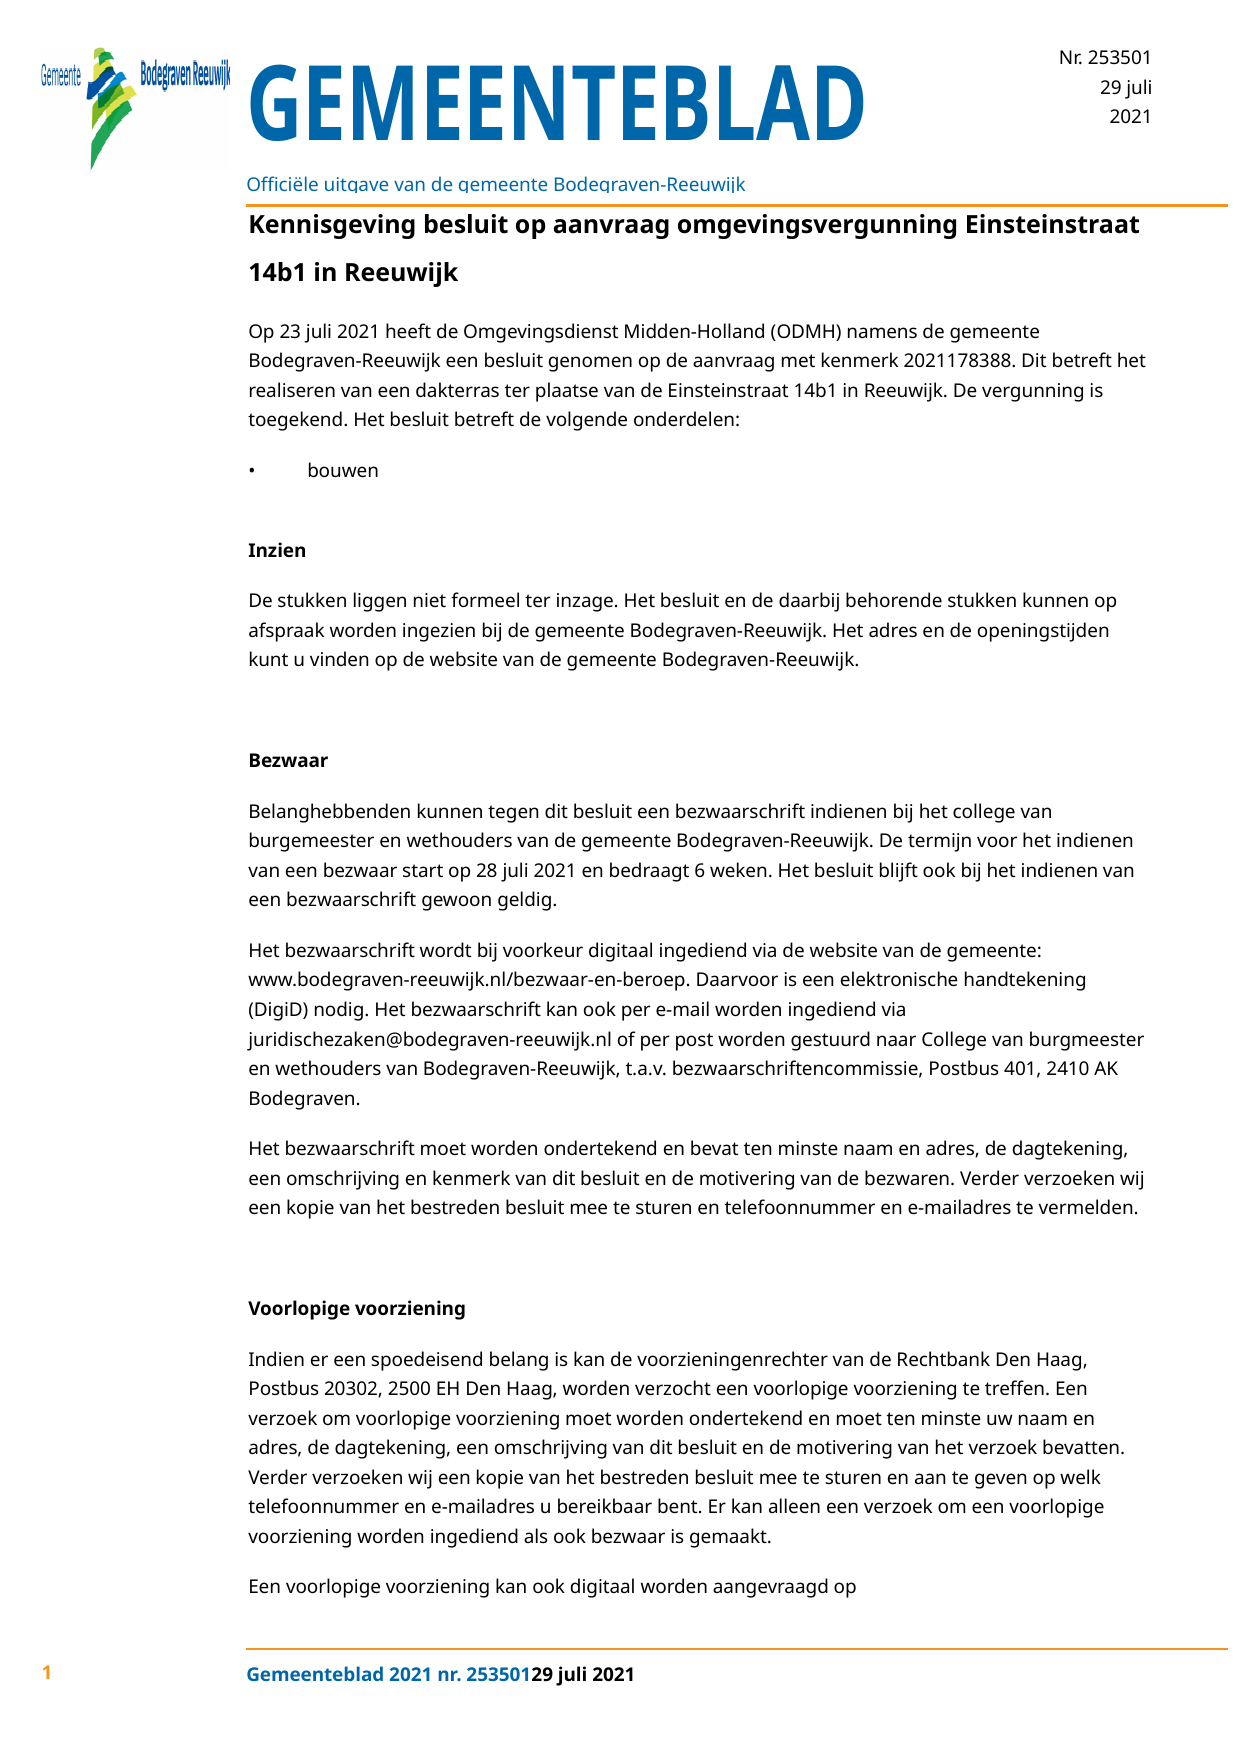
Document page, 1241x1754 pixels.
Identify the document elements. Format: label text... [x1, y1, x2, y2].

picture [41, 47, 231, 172]
text Bezwaar [248, 747, 1152, 773]
text De stukken liggen niet formeel ter inzage. Het besluit en de daarbij behorende stukken kunnen op afspraak worden ingezien bij de gemeente Bodegraven-Reeuwijk. Het adres en de openingstijden kunt u vinden op de website van de gemeente Bodegraven-Reeuwijk. [248, 587, 1152, 672]
text Het bezwaarschrift moet worden ondertekend en bevat ten minste naam en adres, de dagtekening, een omschrijving en kenmerk van dit besluit en de motivering van de bezwaren. Verder verzoeken wij een kopie van het bestreden besluit mee te sturen en telefoonnummer en e-mailadres te vermelden. [248, 1135, 1152, 1220]
text Kennisgeving besluit op aanvraag omgevingsvergunning Einsteinstraat 14b1 in Reeuwijk [248, 207, 1152, 288]
text Het bezwaarschrift wordt bij voorkeur digitaal ingediend via de website van de gemeente: www.bodegraven-reeuwijk.nl/bezwaar-en-beroep. Daarvoor is een elektronische handtekening (DigiD) nodig. Het bezwaarschrift kan ook per e-mail worden ingediend via juridischezaken@bodegraven-reeuwijk.nl of per post worden gestuurd naar College van burgmeester en wethouders van Bodegraven-Reeuwijk, t.a.v. bezwaarschriftencommissie, Postbus 401, 2410 AK Bodegraven. [248, 937, 1152, 1111]
text Voorlopige voorziening [248, 1295, 1152, 1321]
text Inzien [248, 537, 1152, 563]
text Indien er een spoedeisend belang is kan de voorzieningenrechter van de Rechtbank Den Haag, Postbus 20302, 2500 EH Den Haag, worden verzocht een voorlopige voorziening te treffen. Een verzoek om voorlopige voorziening moet worden ondertekend en moet ten minste uw naam en adres, de dagtekening, een omschrijving van dit besluit en de motivering van het verzoek bevatten. Verder verzoeken wij een kopie van het bestreden besluit mee te sturen en aan te geven op welk telefoonnummer en e-mailadres u bereikbaar bent. Er kan alleen een verzoek om een voorlopige voorziening worden ingediend als ook bezwaar is gemaakt. [248, 1346, 1152, 1549]
list bouwen [248, 457, 1152, 483]
text Belanghebbenden kunnen tegen dit besluit een bezwaarschrift indienen bij het college van burgemeester en wethouders van de gemeente Bodegraven-Reeuwijk. De termijn voor het indienen van een bezwaar start op 28 juli 2021 en bedraagt 6 weken. Het besluit blijft ook bij het indienen van een bezwaarschrift gewoon geldig. [248, 798, 1152, 912]
text Op 23 juli 2021 heeft de Omgevingsdienst Midden-Holland (ODMH) namens de gemeente Bodegraven-Reeuwijk een besluit genomen op de aanvraag met kenmerk 2021178388. Dit betreft het realiseren van een dakterras ter plaatse van de Einsteinstraat 14b1 in Reeuwijk. De vergunning is toegekend. Het besluit betreft de volgende onderdelen: [248, 318, 1152, 432]
text Een voorlopige voorziening kan ook digitaal worden aangevraagd op [248, 1574, 1152, 1599]
